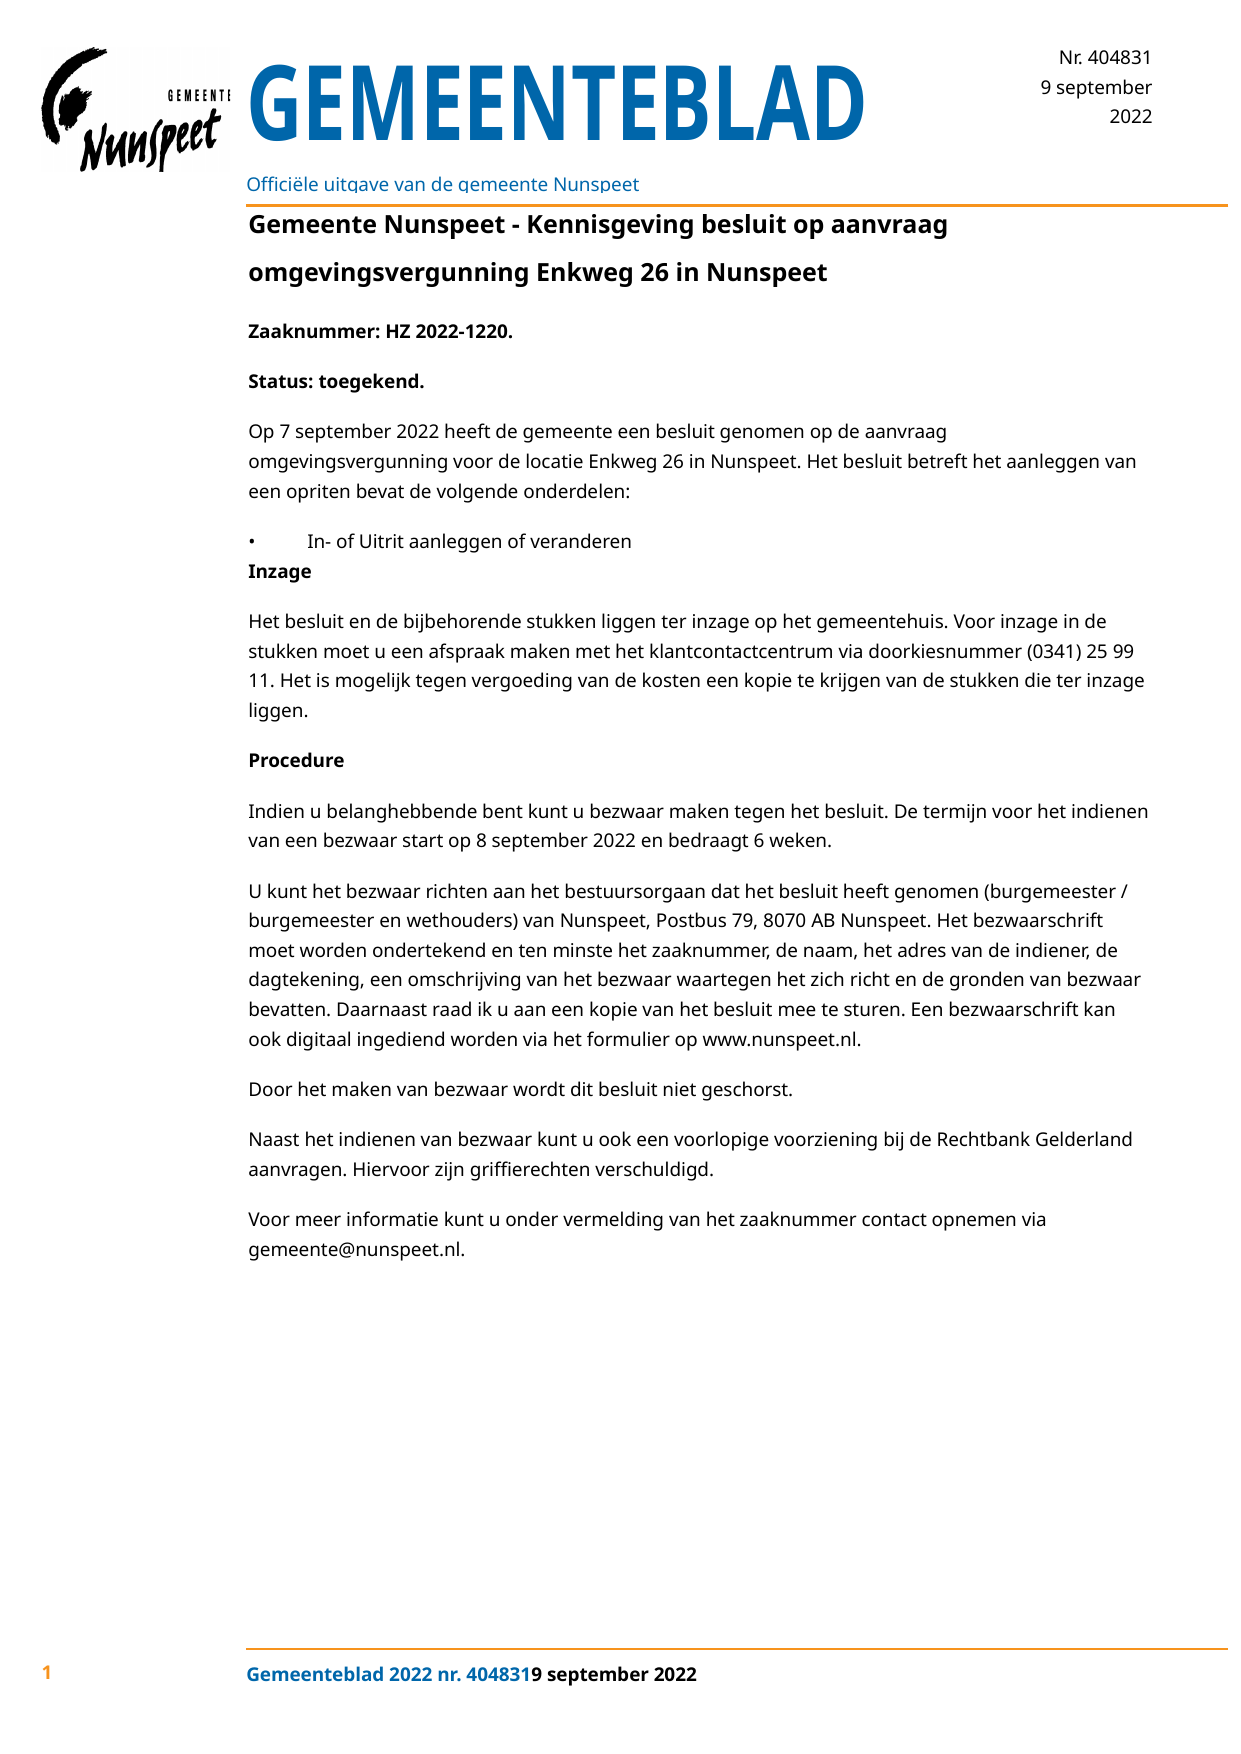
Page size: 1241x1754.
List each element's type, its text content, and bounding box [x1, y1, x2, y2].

text Op 7 september 2022 heeft de gemeente een besluit genomen op de aanvraag omgevingsvergunning voor de locatie Enkweg 26 in Nunspeet. Het besluit betreft het aanleggen van een opriten bevat de volgende onderdelen: [248, 419, 1152, 504]
picture [41, 47, 231, 172]
text Het besluit en de bijbehorende stukken liggen ter inzage op het gemeentehuis. Voor inzage in de stukken moet u een afspraak maken met het klantcontactcentrum via doorkiesnummer (0341) 25 99 11. Het is mogelijk tegen vergoeding van de kosten een kopie te krijgen van de stukken die ter inzage liggen. [248, 608, 1152, 723]
list In- of Uitrit aanleggen of veranderen [248, 528, 1152, 554]
text Naast het indienen van bezwaar kunt u ook een voorlopige voorziening bij de Rechtbank Gelderland aanvragen. Hiervoor zijn griffierechten verschuldigd. [248, 1127, 1152, 1182]
text Door het maken van bezwaar wordt dit besluit niet geschorst. [248, 1076, 1152, 1102]
text Status: toegekend. [248, 368, 1152, 394]
text Inzage [248, 558, 1152, 584]
text Indien u belanghebbende bent kunt u bezwaar maken tegen het besluit. De termijn voor het indienen van een bezwaar start op 8 september 2022 en bedraagt 6 weken. [248, 798, 1152, 853]
text Procedure [248, 747, 1152, 773]
text Gemeente Nunspeet - Kennisgeving besluit op aanvraag omgevingsvergunning Enkweg 26 in Nunspeet [248, 207, 1152, 288]
text Zaaknummer: HZ 2022-1220. [248, 318, 1152, 344]
text Voor meer informatie kunt u onder vermelding van het zaaknummer contact opnemen via gemeente@nunspeet.nl. [248, 1207, 1152, 1262]
text U kunt het bezwaar richten aan het bestuursorgaan dat het besluit heeft genomen (burgemeester / burgemeester en wethouders) van Nunspeet, Postbus 79, 8070 AB Nunspeet. Het bezwaarschrift moet worden ondertekend en ten minste het zaaknummer, de naam, het adres van de indiener, de dagtekening, een omschrijving van het bezwaar waartegen het zich richt en de gronden van bezwaar bevatten. Daarnaast raad ik u aan een kopie van het besluit mee te sturen. Een bezwaarschrift kan ook digitaal ingediend worden via het formulier op www.nunspeet.nl. [248, 878, 1152, 1052]
